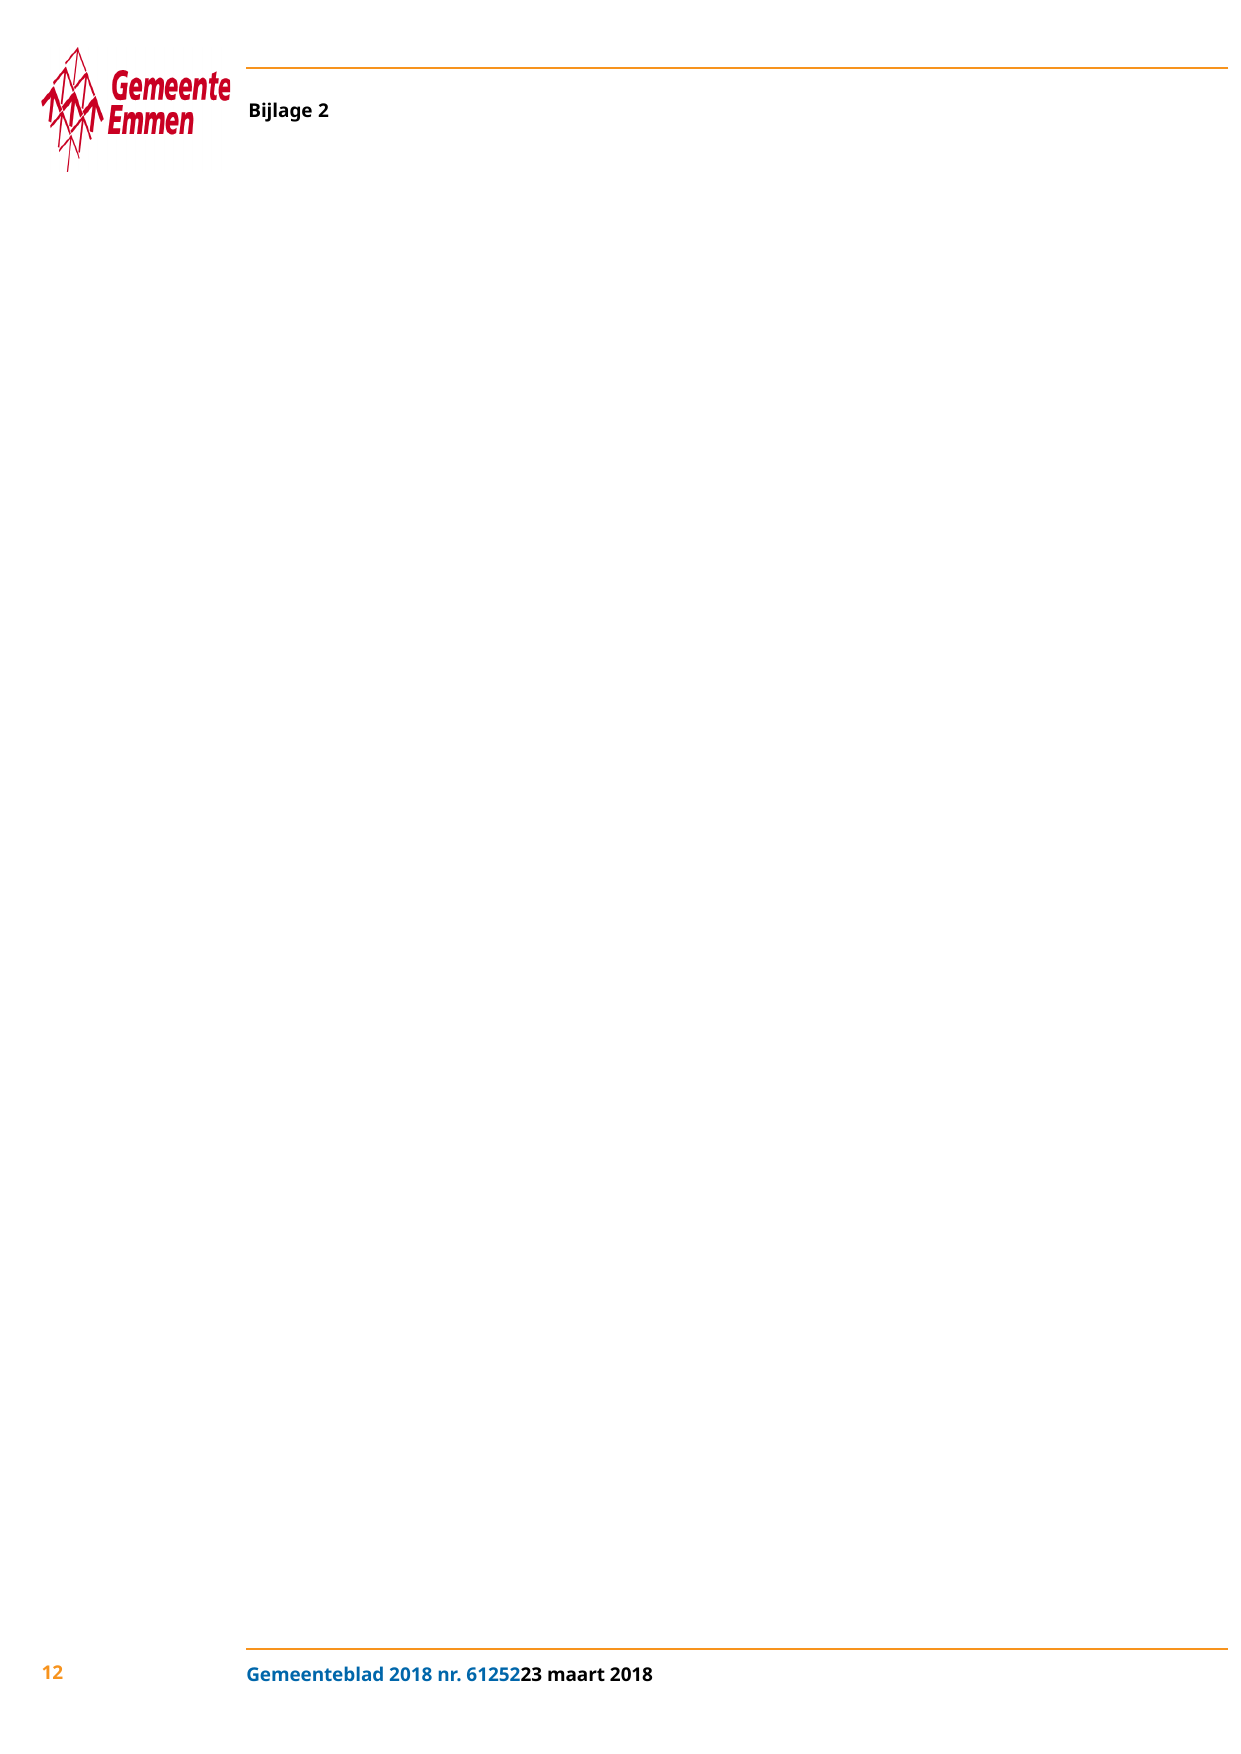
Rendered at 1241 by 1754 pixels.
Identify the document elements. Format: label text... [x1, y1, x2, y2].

text Bijlage 2 [248, 95, 1152, 123]
picture [41, 47, 231, 172]
